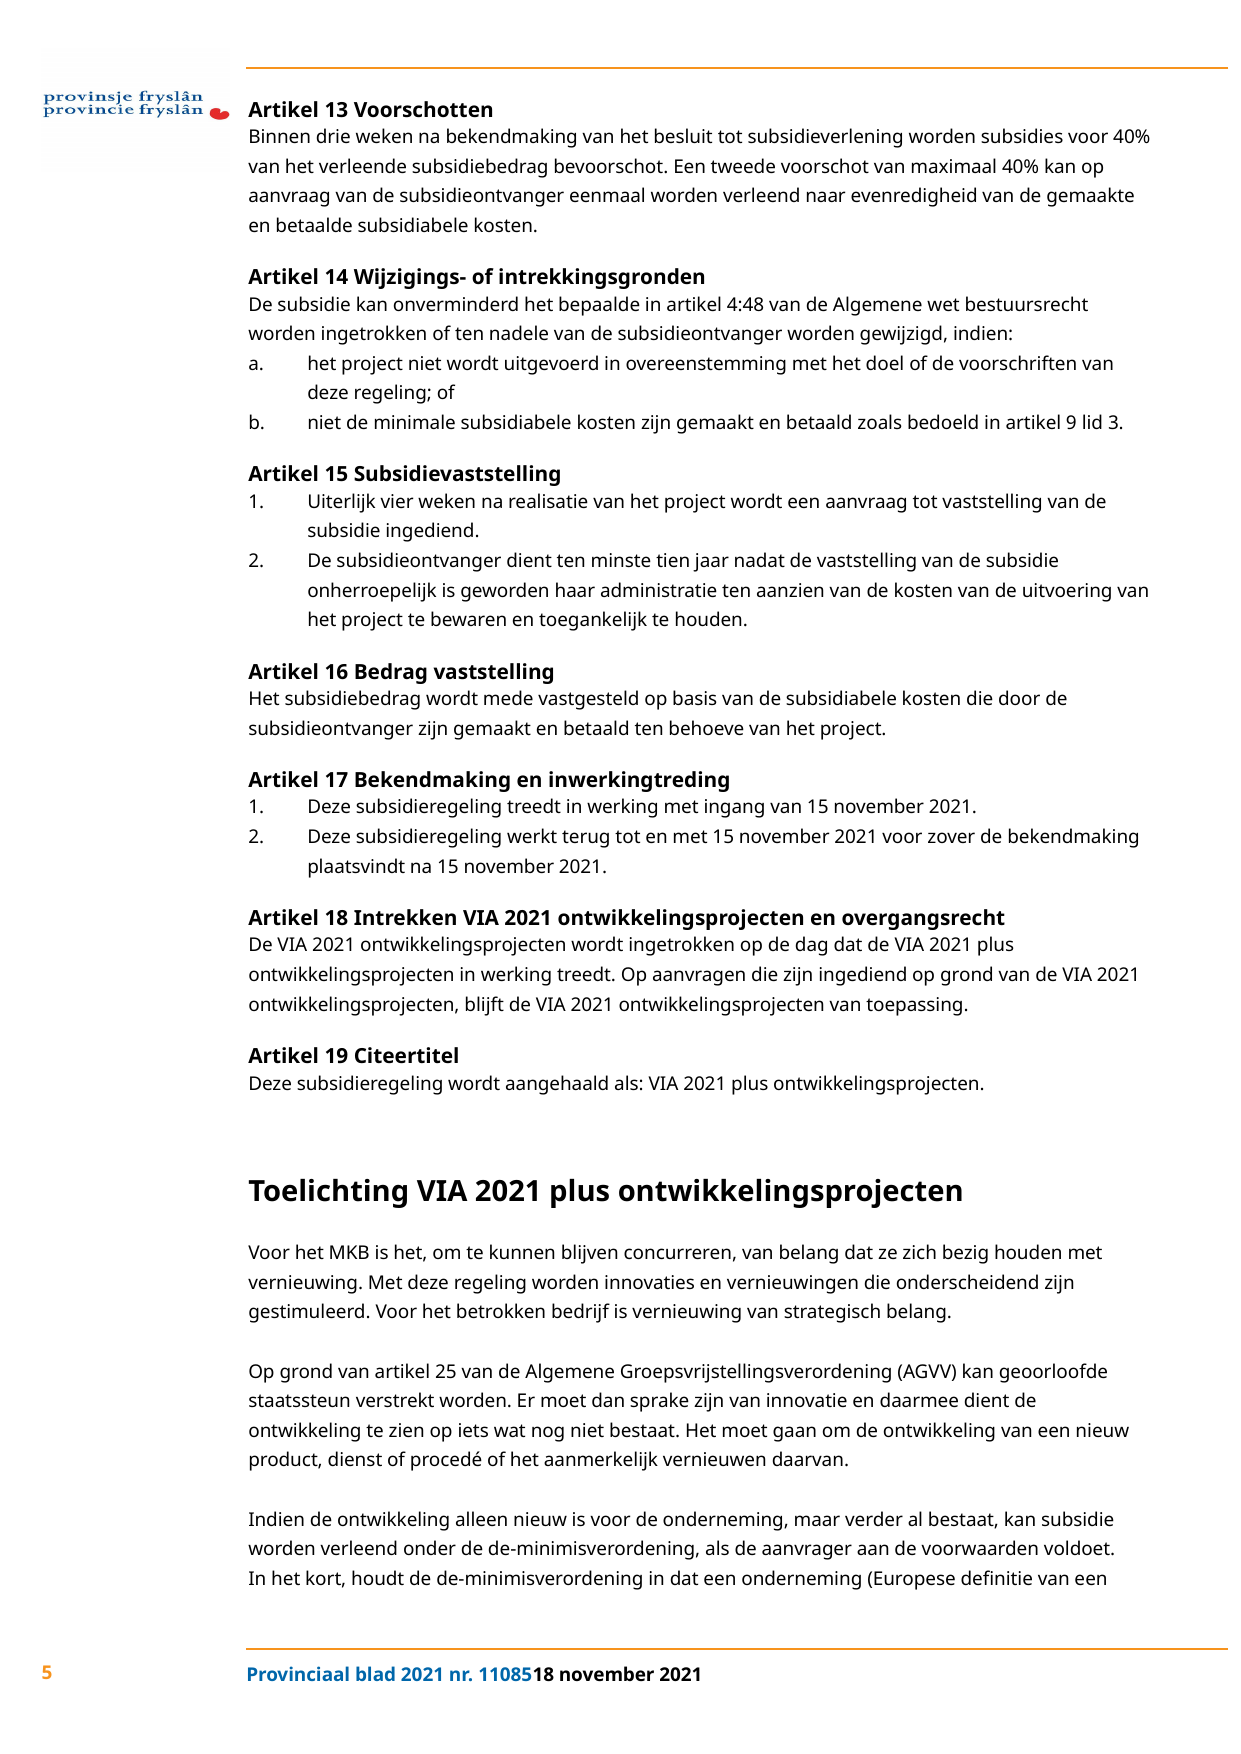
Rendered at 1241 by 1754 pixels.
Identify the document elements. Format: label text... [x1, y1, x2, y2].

text In het kort, houdt de de-minimisverordening in dat een onderneming (Europese definitie van een [248, 1565, 1152, 1591]
list Uiterlijk vier weken na realisatie van het project wordt een aanvraag tot vaststelling van de subsidie ingediend. [248, 488, 1152, 543]
text Artikel 13 Voorschotten [248, 95, 1152, 123]
list Deze subsidieregeling werkt terug tot en met 15 november 2021 voor zover de bekendmaking plaatsvindt na 15 november 2021. [248, 823, 1152, 878]
text Deze subsidieregeling wordt aangehaald als: VIA 2021 plus ontwikkelingsprojecten. [248, 1070, 1152, 1095]
text Artikel 15 Subsidievaststelling [248, 459, 1152, 488]
text Binnen drie weken na bekendmaking van het besluit tot subsidieverlening worden subsidies voor 40% van het verleende subsidiebedrag bevoorschot. Een tweede voorschot van maximaal 40% kan op aanvraag van de subsidieontvanger eenmaal worden verleend naar evenredigheid van de gemaakte en betaalde subsidiabele kosten. [248, 123, 1152, 238]
list De subsidieontvanger dient ten minste tien jaar nadat de vaststelling van de subsidie onherroepelijk is geworden haar administratie ten aanzien van de kosten van de uitvoering van het project te bewaren en toegankelijk te houden. [248, 547, 1152, 632]
list Deze subsidieregeling treedt in werking met ingang van 15 november 2021. [248, 794, 1152, 819]
list het project niet wordt uitgevoerd in overeenstemming met het doel of de voorschriften van deze regeling; of [248, 350, 1152, 405]
text Toelichting VIA 2021 plus ontwikkelingsprojecten [248, 1171, 1152, 1210]
text Artikel 19 Citeertitel [248, 1041, 1152, 1070]
text Artikel 14 Wijzigings- of intrekkingsgronden [248, 262, 1152, 291]
text Op grond van artikel 25 van de Algemene Groepsvrijstellingsverordening (AGVV) kan geoorloofde staatssteun verstrekt worden. Er moet dan sprake zijn van innovatie en daarmee dient de ontwikkeling te zien op iets wat nog niet bestaat. Het moet gaan om de ontwikkeling van een nieuw product, dienst of procedé of het aanmerkelijk vernieuwen daarvan. [248, 1358, 1152, 1472]
text De subsidie kan onverminderd het bepaalde in artikel 4:48 van de Algemene wet bestuursrecht worden ingetrokken of ten nadele van de subsidieontvanger worden gewijzigd, indien: [248, 291, 1152, 346]
text De VIA 2021 ontwikkelingsprojecten wordt ingetrokken op de dag dat de VIA 2021 plus ontwikkelingsprojecten in werking treedt. Op aanvragen die zijn ingediend op grond van de VIA 2021 ontwikkelingsprojecten, blijft de VIA 2021 ontwikkelingsprojecten van toepassing. [248, 932, 1152, 1017]
picture [41, 47, 231, 172]
list niet de minimale subsidiabele kosten zijn gemaakt en betaald zoals bedoeld in artikel 9 lid 3. [248, 409, 1152, 435]
text Het subsidiebedrag wordt mede vastgesteld op basis van de subsidiabele kosten die door de subsidieontvanger zijn gemaakt en betaald ten behoeve van het project. [248, 685, 1152, 741]
text Artikel 17 Bekendmaking en inwerkingtreding [248, 765, 1152, 794]
text Artikel 16 Bedrag vaststelling [248, 657, 1152, 685]
text Artikel 18 Intrekken VIA 2021 ontwikkelingsprojecten en overgangsrecht [248, 903, 1152, 932]
text Voor het MKB is het, om te kunnen blijven concurreren, van belang dat ze zich bezig houden met vernieuwing. Met deze regeling worden innovaties en vernieuwingen die onderscheidend zijn gestimuleerd. Voor het betrokken bedrijf is vernieuwing van strategisch belang. [248, 1239, 1152, 1324]
text Indien de ontwikkeling alleen nieuw is voor de onderneming, maar verder al bestaat, kan subsidie worden verleend onder de de-minimisverordening, als de aanvrager aan de voorwaarden voldoet. [248, 1506, 1152, 1561]
